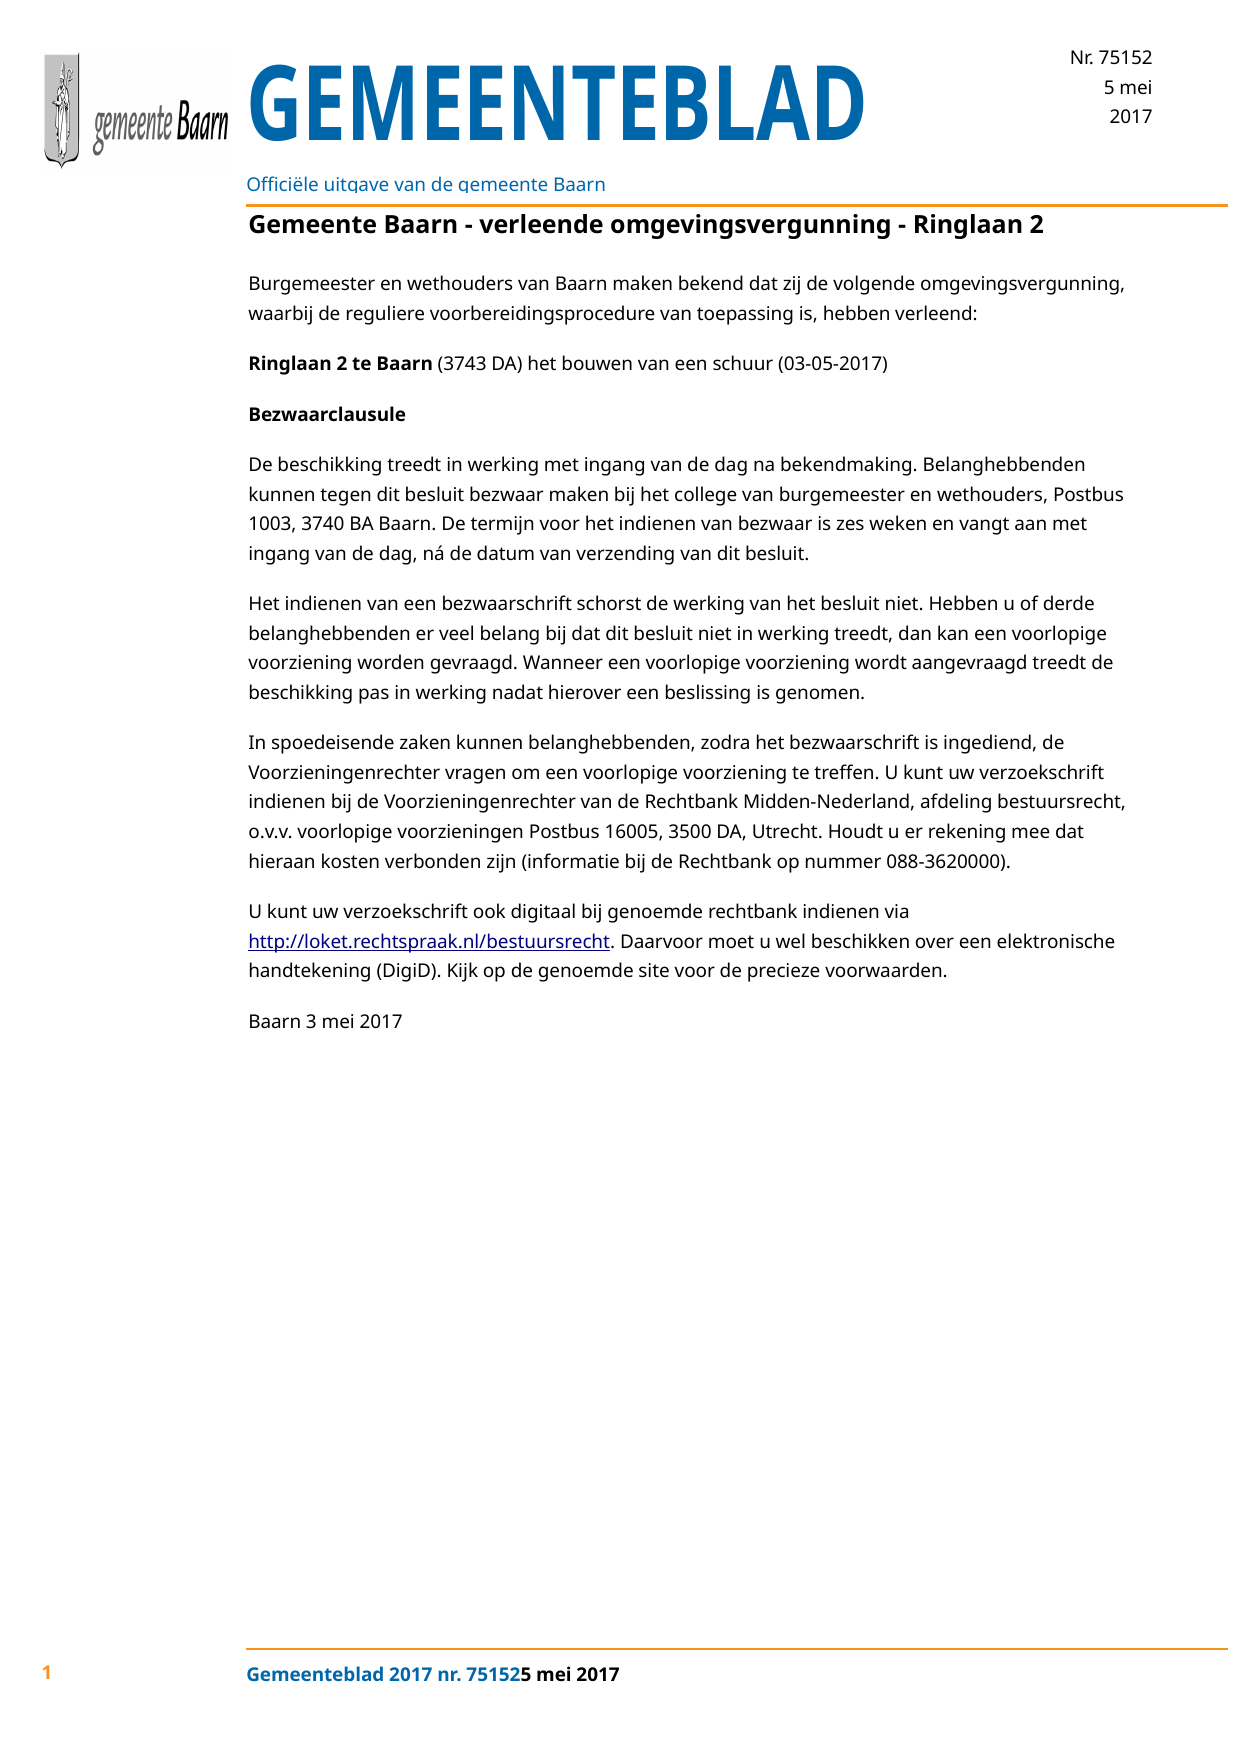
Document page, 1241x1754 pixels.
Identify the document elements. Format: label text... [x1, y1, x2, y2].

text Bezwaarclausule [248, 401, 1152, 426]
text Burgemeester en wethouders van Baarn maken bekend dat zij de volgende omgevingsvergunning, waarbij de reguliere voorbereidingsprocedure van toepassing is, hebben verleend: [248, 270, 1152, 326]
text De beschikking treedt in werking met ingang van de dag na bekendmaking. Belanghebbenden kunnen tegen dit besluit bezwaar maken bij het college van burgemeester en wethouders, Postbus 1003, 3740 BA Baarn. De termijn voor het indienen van bezwaar is zes weken en vangt aan met ingang van de dag, ná de datum van verzending van dit besluit. [248, 451, 1152, 566]
text Gemeente Baarn - verleende omgevingsvergunning - Ringlaan 2 [248, 207, 1152, 241]
text Baarn 3 mei 2017 [248, 1008, 1152, 1033]
picture [41, 47, 231, 172]
text Het indienen van een bezwaarschrift schorst de werking van het besluit niet. Hebben u of derde belanghebbenden er veel belang bij dat dit besluit niet in werking treedt, dan kan een voorlopige voorziening worden gevraagd. Wanneer een voorlopige voorziening wordt aangevraagd treedt de beschikking pas in werking nadat hierover een beslissing is genomen. [248, 590, 1152, 705]
text U kunt uw verzoekschrift ook digitaal bij genoemde rechtbank indienen via http://loket.rechtspraak.nl/bestuursrecht. Daarvoor moet u wel beschikken over een elektronische handtekening (DigiD). Kijk op de genoemde site voor de precieze voorwaarden. [248, 898, 1152, 983]
text Ringlaan 2 te Baarn (3743 DA) het bouwen van een schuur (03-05-2017) [248, 350, 1152, 376]
text In spoedeisende zaken kunnen belanghebbenden, zodra het bezwaarschrift is ingediend, de Voorzieningenrechter vragen om een voorlopige voorziening te treffen. U kunt uw verzoekschrift indienen bij de Voorzieningenrechter van de Rechtbank Midden-Nederland, afdeling bestuursrecht, o.v.v. voorlopige voorzieningen Postbus 16005, 3500 DA, Utrecht. Houdt u er rekening mee dat hieraan kosten verbonden zijn (informatie bij de Rechtbank op nummer 088-3620000). [248, 729, 1152, 873]
